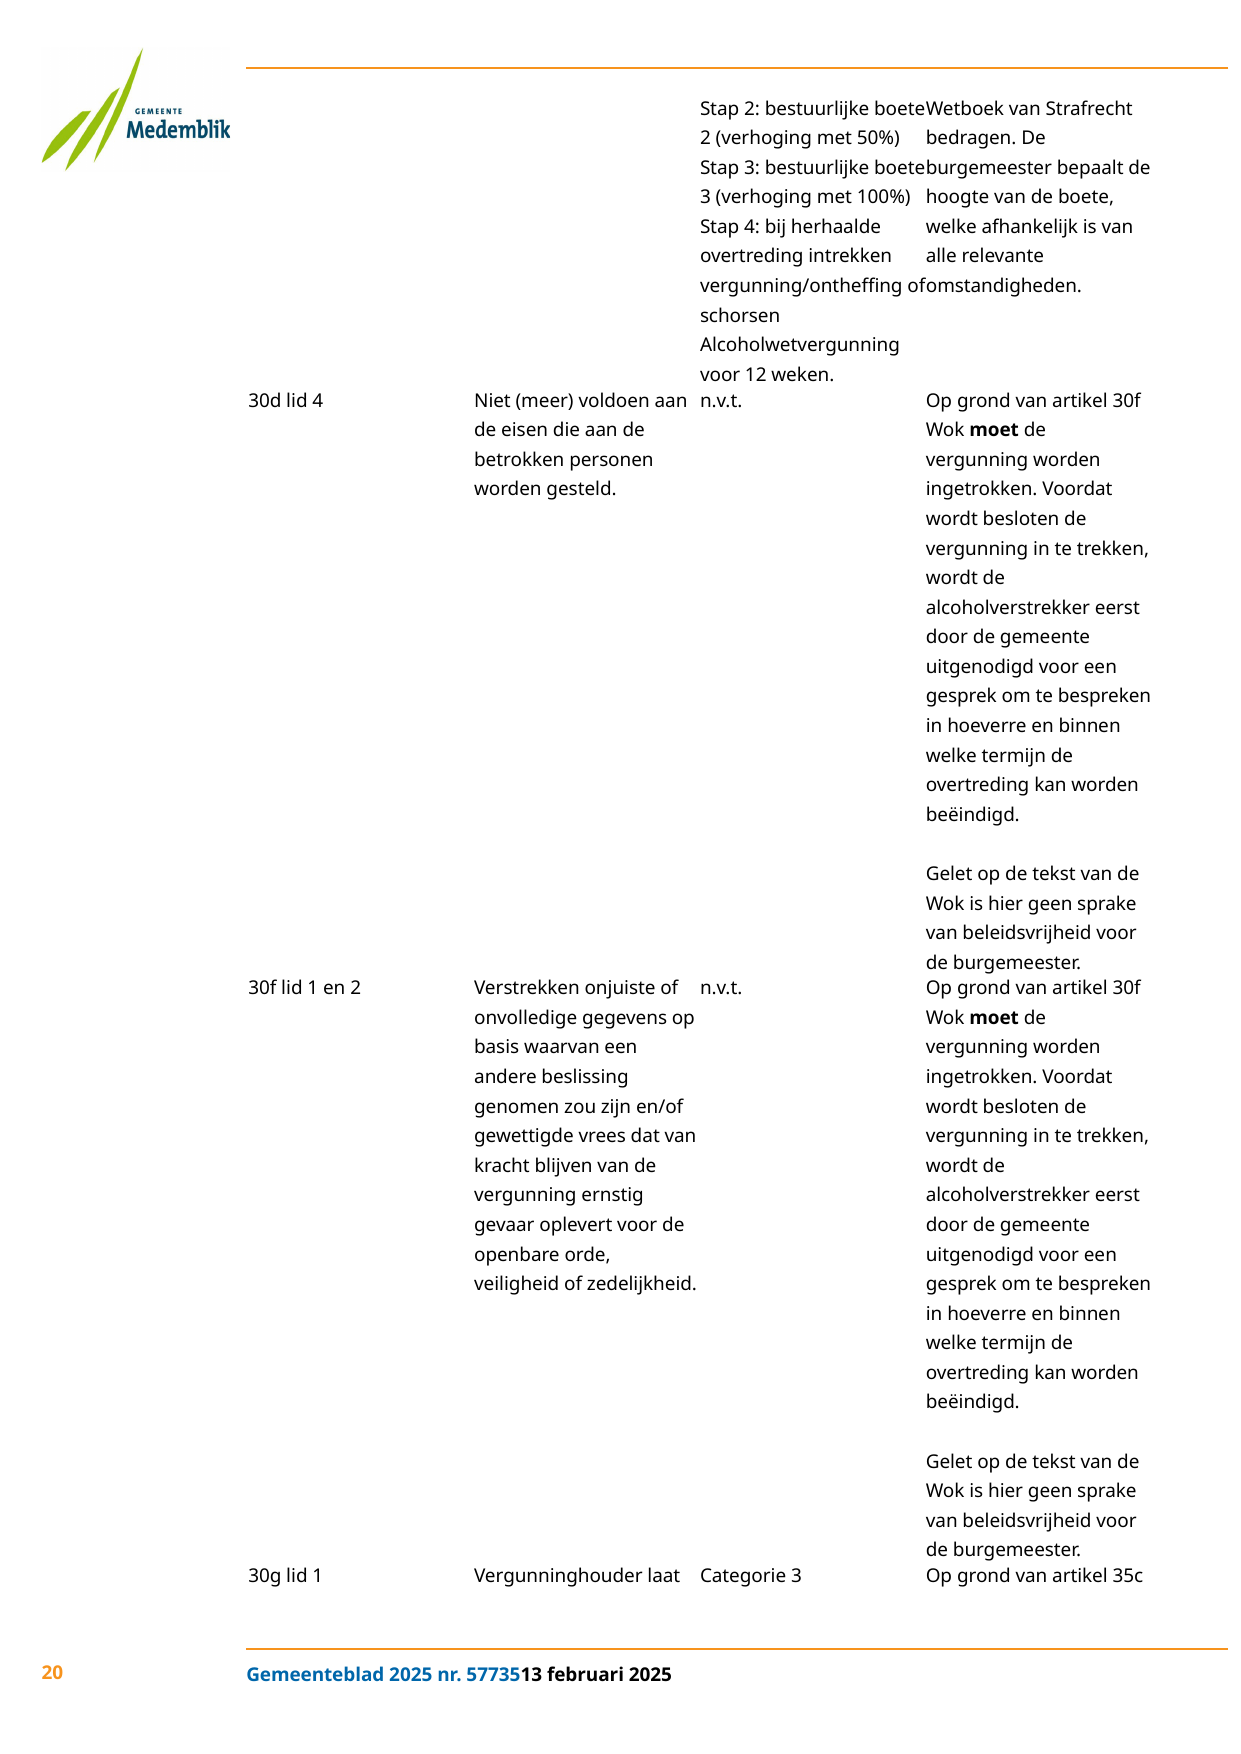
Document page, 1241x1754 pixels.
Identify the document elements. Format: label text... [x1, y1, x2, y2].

table_cell 30f lid 1 en 2 [248, 975, 474, 1562]
table_cell Categorie 3 [700, 1563, 926, 1588]
table_cell Stap 2: bestuurlijke boete 2 (verhoging met 50%) Stap 3: bestuurlijke boete 3 (verhoging met 100%) Stap 4: bij herhaalde overtreding intrekken vergunning/ontheffing of schorsen Alcoholwetvergunning voor 12 weken. [700, 95, 926, 387]
picture [41, 47, 231, 172]
table_cell Niet (meer) voldoen aan de eisen die aan de betrokken personen worden gesteld. [474, 387, 700, 974]
table_cell Wetboek van Strafrecht bedragen. De burgemeester bepaalt de hoogte van de boete, welke afhankelijk is van alle relevante omstandigheden. [926, 95, 1152, 387]
table_cell Vergunninghouder laat [474, 1563, 700, 1588]
table_cell [474, 95, 700, 387]
table_cell n.v.t. [700, 387, 926, 974]
table_cell Op grond van artikel 30f Wok moet de vergunning worden ingetrokken. Voordat wordt besloten de vergunning in te trekken, wordt de alcoholverstrekker eerst door de gemeente uitgenodigd voor een gesprek om te bespreken in hoeverre en binnen welke termijn de overtreding kan worden beëindigd. Gelet op de tekst van de Wok is hier geen sprake van beleidsvrijheid voor de burgemeester. [926, 387, 1152, 974]
table_cell Op grond van artikel 30f Wok moet de vergunning worden ingetrokken. Voordat wordt besloten de vergunning in te trekken, wordt de alcoholverstrekker eerst door de gemeente uitgenodigd voor een gesprek om te bespreken in hoeverre en binnen welke termijn de overtreding kan worden beëindigd. Gelet op de tekst van de Wok is hier geen sprake van beleidsvrijheid voor de burgemeester. [926, 975, 1152, 1562]
table_cell [248, 95, 474, 387]
table_cell 30d lid 4 [248, 387, 474, 974]
table_cell Op grond van artikel 35c [926, 1563, 1152, 1588]
table_cell n.v.t. [700, 975, 926, 1562]
table_cell 30g lid 1 [248, 1563, 474, 1588]
table_cell Verstrekken onjuiste of onvolledige gegevens op basis waarvan een andere beslissing genomen zou zijn en/of gewettigde vrees dat van kracht blijven van de vergunning ernstig gevaar oplevert voor de openbare orde, veiligheid of zedelijkheid. [474, 975, 700, 1562]
